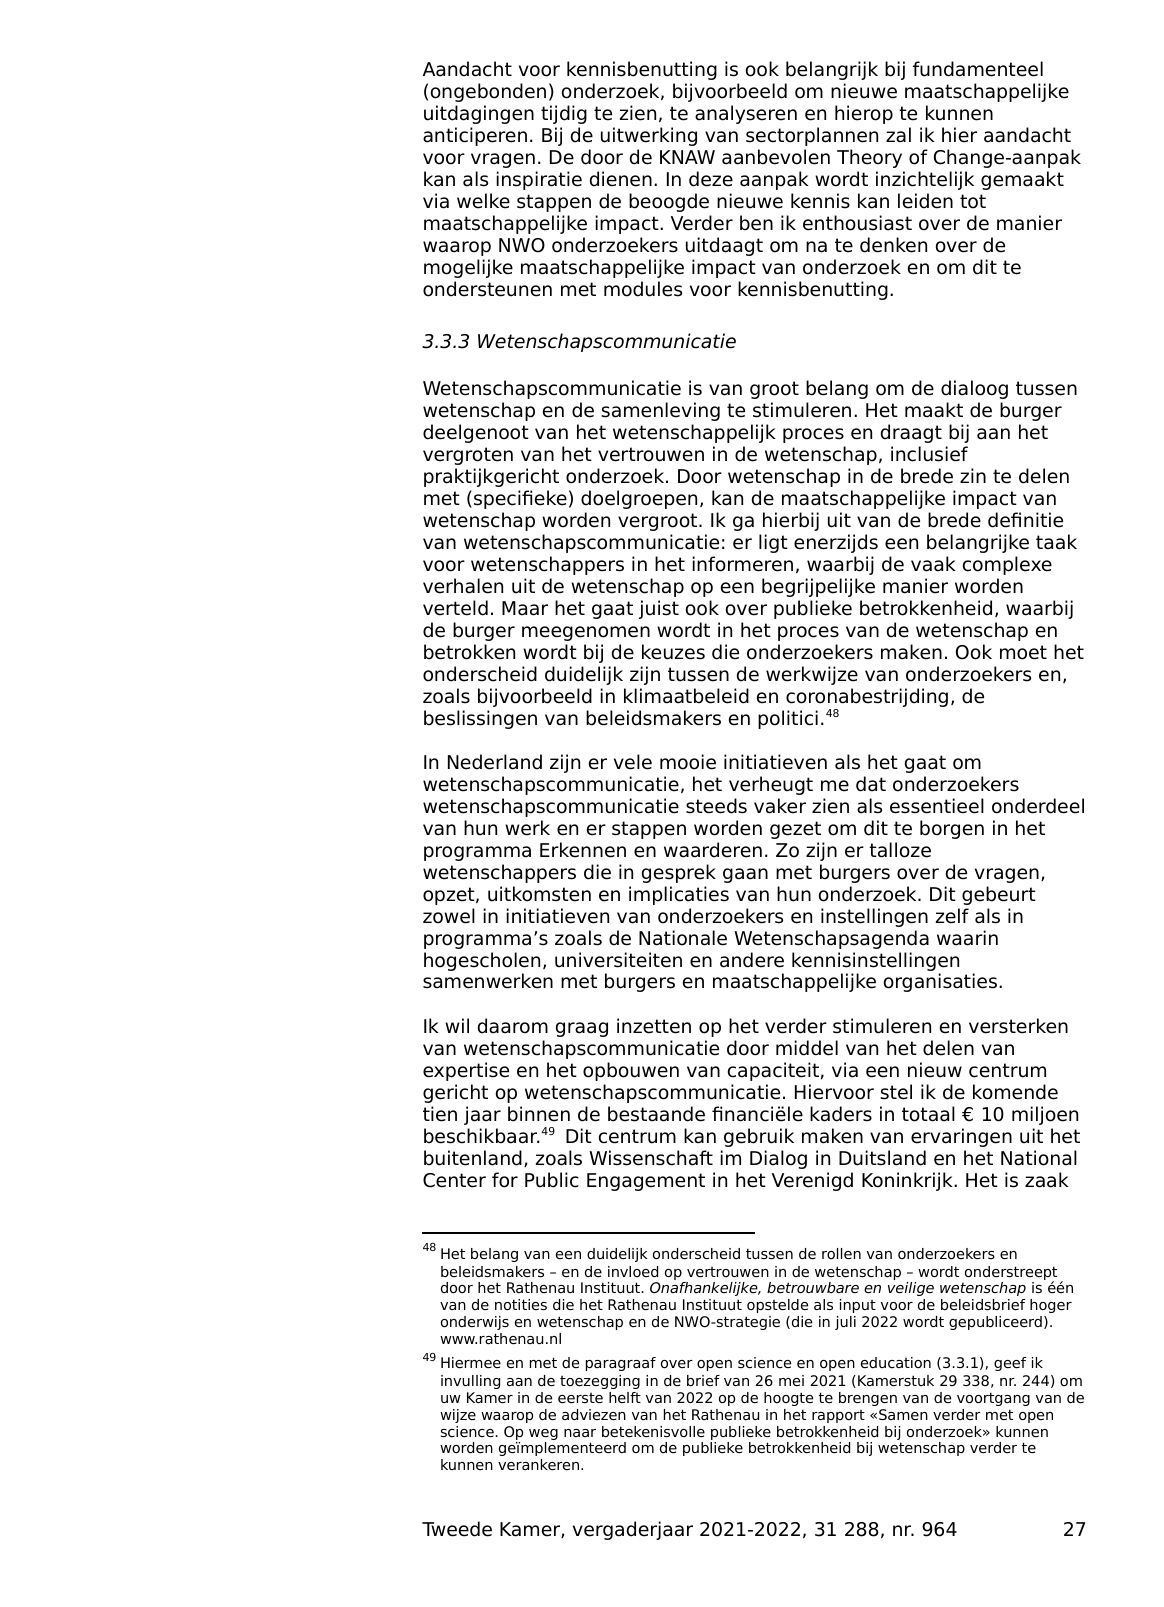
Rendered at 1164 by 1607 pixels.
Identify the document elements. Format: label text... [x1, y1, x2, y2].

text Wetenschapscommunicatie is van groot belang om de dialoog tussen wetenschap en de samenleving te stimuleren. Het maakt de burger deelgenoot van het wetenschappelijk proces en draagt bij aan het vergroten van het vertrouwen in de wetenschap, inclusief praktijkgericht onderzoek. Door wetenschap in de brede zin te delen met (specifieke) doelgroepen, kan de maatschappelijke impact van wetenschap worden vergroot. Ik ga hierbij uit van de brede definitie van wetenschapscommunicatie: er ligt enerzijds een belangrijke taak voor wetenschappers in het informeren, waarbij de vaak complexe verhalen uit de wetenschap op een begrijpelijke manier worden verteld. Maar het gaat juist ook over publieke betrokkenheid, waarbij de burger meegenomen wordt in het proces van de wetenschap en betrokken wordt bij de keuzes die onderzoekers maken. Ook moet het onderscheid duidelijk zijn tussen de werkwijze van onderzoekers en, zoals bijvoorbeeld in klimaatbeleid en coronabestrijding, de beslissingen van beleidsmakers en politici. [422, 378, 1087, 729]
text Aandacht voor kennisbenutting is ook belangrijk bij fundamenteel (ongebonden) onderzoek, bijvoorbeeld om nieuwe maatschappelijke uitdagingen tijdig te zien, te analyseren en hierop te kunnen anticiperen. Bij de uitwerking van sectorplannen zal ik hier aandacht voor vragen. De door de KNAW aanbevolen Theory of Change-aanpak kan als inspiratie dienen. In deze aanpak wordt inzichtelijk gemaakt via welke stappen de beoogde nieuwe kennis kan leiden tot maatschappelijke impact. Verder ben ik enthousiast over de manier waarop NWO onderzoekers uitdaagt om na te denken over de mogelijke maatschappelijke impact van onderzoek en om dit te ondersteunen met modules voor kennisbenutting. [422, 59, 1087, 301]
text Hiermee en met de paragraaf over open science en open education (3.3.1), geef ik invulling aan de toezegging in de brief van 26 mei 2021 (Kamerstuk 29 338, nr. 244) om uw Kamer in de eerste helft van 2022 op de hoogte te brengen van de voortgang van de wijze waarop de adviezen van het Rathenau in het rapport «Samen verder met open science. Op weg naar betekenisvolle publieke betrokkenheid bij onderzoek» kunnen worden geïmplementeerd om de publieke betrokkenheid bij wetenschap verder te kunnen verankeren. [422, 1351, 1087, 1474]
text In Nederland zijn er vele mooie initiatieven als het gaat om wetenschapscommunicatie, het verheugt me dat onderzoekers wetenschapscommunicatie steeds vaker zien als essentieel onderdeel van hun werk en er stappen worden gezet om dit te borgen in het programma Erkennen en waarderen. Zo zijn er talloze wetenschappers die in gesprek gaan met burgers over de vragen, opzet, uitkomsten en implicaties van hun onderzoek. Dit gebeurt zowel in initiatieven van onderzoekers en instellingen zelf als in programma’s zoals de Nationale Wetenschapsagenda waarin hogescholen, universiteiten en andere kennisinstellingen samenwerken met burgers en maatschappelijke organisaties. [422, 752, 1087, 993]
subtitle 3.3.3 Wetenschapscommunicatie [422, 331, 1087, 353]
text Ik wil daarom graag inzetten op het verder stimuleren en versterken van wetenschapscommunicatie door middel van het delen van expertise en het opbouwen van capaciteit, via een nieuw centrum gericht op wetenschapscommunicatie. Hiervoor stel ik de komende tien jaar binnen de bestaande financiële kaders in totaal € 10 miljoen beschikbaar. Dit centrum kan gebruik maken van ervaringen uit het buitenland, zoals Wissenschaft im Dialog in Duitsland en het National Center for Public Engagement in het Verenigd Koninkrijk. Het is zaak [422, 1016, 1087, 1191]
text Het belang van een duidelijk onderscheid tussen de rollen van onderzoekers en beleidsmakers – en de invloed op vertrouwen in de wetenschap – wordt onderstreept door het Rathenau Instituut. Onafhankelijke, betrouwbare en veilige wetenschap is één van de notities die het Rathenau Instituut opstelde als input voor de beleidsbrief hoger onderwijs en wetenschap en de NWO-strategie (die in juli 2022 wordt gepubliceerd). www.rathenau.nl [422, 1242, 1087, 1348]
